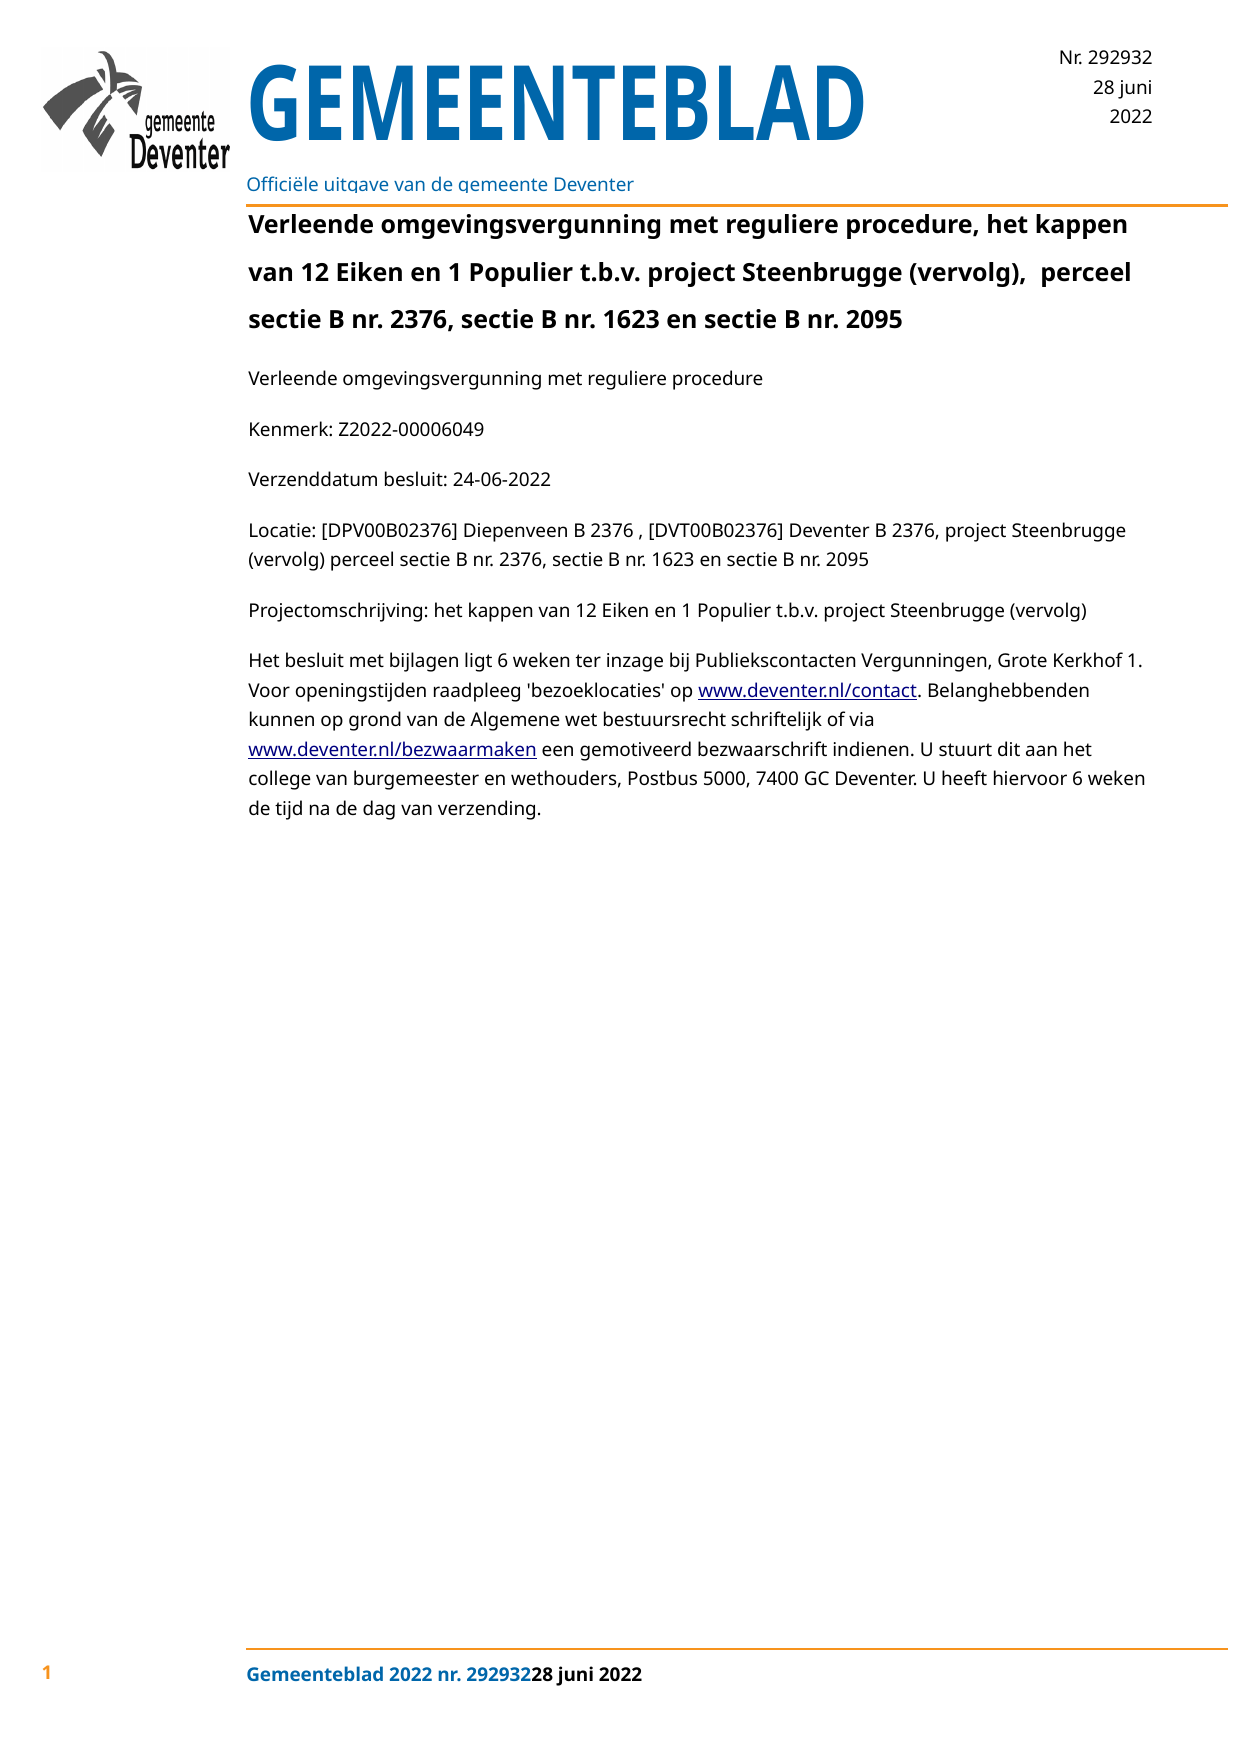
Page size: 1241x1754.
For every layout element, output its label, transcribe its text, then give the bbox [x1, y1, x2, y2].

text Projectomschrijving: het kappen van 12 Eiken en 1 Populier t.b.v. project Steenbrugge (vervolg) [248, 597, 1152, 622]
text Het besluit met bijlagen ligt 6 weken ter inzage bij Publiekscontacten Vergunningen, Grote Kerkhof 1. Voor openingstijden raadpleeg 'bezoeklocaties' op www.deventer.nl/contact. Belanghebbenden kunnen op grond van de Algemene wet bestuursrecht schriftelijk of via www.deventer.nl/bezwaarmaken een gemotiveerd bezwaarschrift indienen. U stuurt dit aan het college van burgemeester en wethouders, Postbus 5000, 7400 GC Deventer. U heeft hiervoor 6 weken de tijd na de dag van verzending. [248, 647, 1152, 821]
text Verleende omgevingsvergunning met reguliere procedure [248, 366, 1152, 391]
text Kenmerk: Z2022-00006049 [248, 416, 1152, 442]
text Locatie: [DPV00B02376] Diepenveen B 2376 , [DVT00B02376] Deventer B 2376, project Steenbrugge (vervolg) perceel sectie B nr. 2376, sectie B nr. 1623 en sectie B nr. 2095 [248, 517, 1152, 572]
text Verzenddatum besluit: 24-06-2022 [248, 466, 1152, 492]
picture [41, 47, 231, 172]
text Verleende omgevingsvergunning met reguliere procedure, het kappen van 12 Eiken en 1 Populier t.b.v. project Steenbrugge (vervolg), perceel sectie B nr. 2376, sectie B nr. 1623 en sectie B nr. 2095 [248, 207, 1152, 336]
